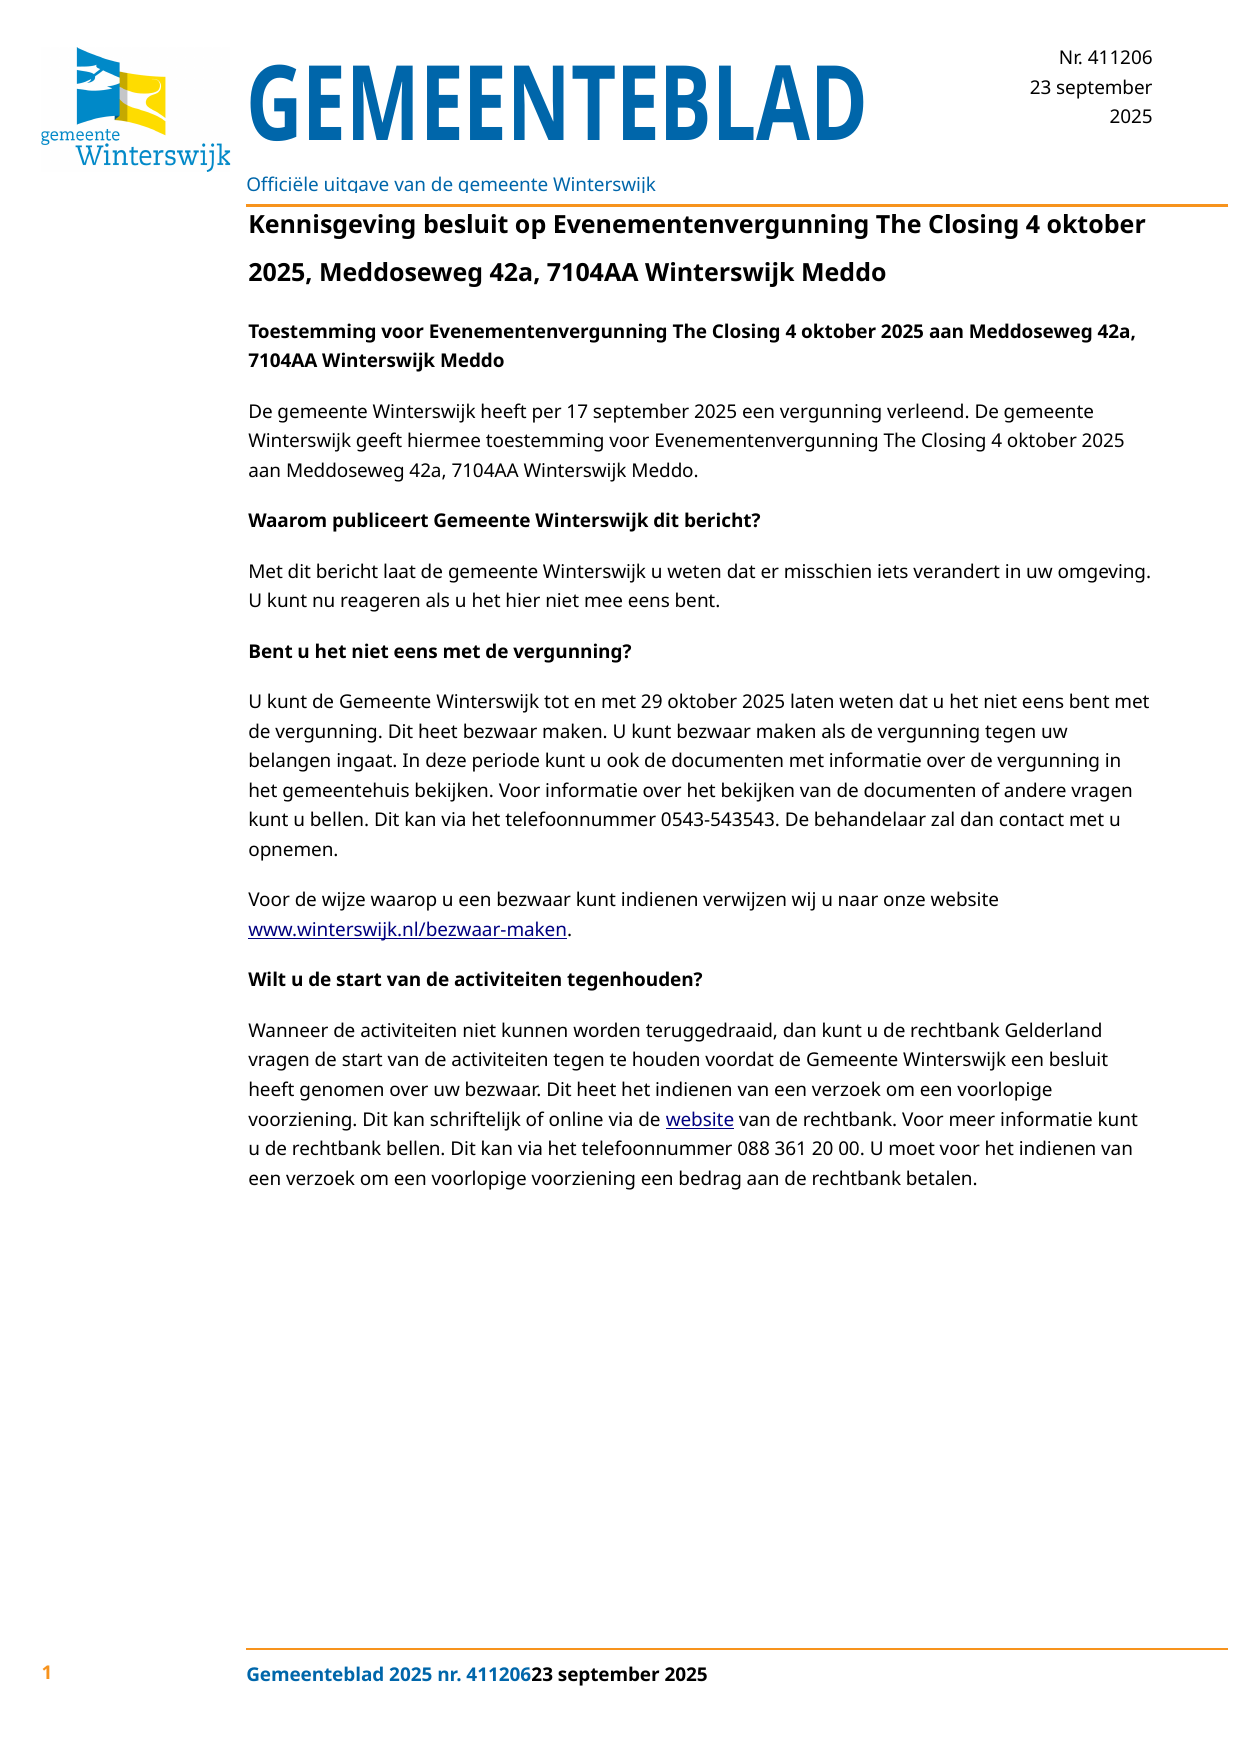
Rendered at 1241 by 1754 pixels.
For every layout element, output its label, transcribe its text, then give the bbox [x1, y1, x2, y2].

picture [225, 153, 231, 162]
text Bent u het niet eens met de vergunning? [248, 638, 1152, 664]
text Wanneer de activiteiten niet kunnen worden teruggedraaid, dan kunt u de rechtbank Gelderland vragen de start van de activiteiten tegen te houden voordat de Gemeente Winterswijk een besluit heeft genomen over uw bezwaar. Dit heet het indienen van een verzoek om een voorlopige voorziening. Dit kan schriftelijk of online via de website van de rechtbank. Voor meer informatie kunt u de rechtbank bellen. Dit kan via het telefoonnummer 088 361 20 00. U moet voor het indienen van een verzoek om een voorlopige voorziening een bedrag aan de rechtbank betalen. [248, 1017, 1152, 1191]
text Waarom publiceert Gemeente Winterswijk dit bericht? [248, 507, 1152, 533]
text Toestemming voor Evenementenvergunning The Closing 4 oktober 2025 aan Meddoseweg 42a, 7104AA Winterswijk Meddo [248, 318, 1152, 373]
text U kunt de Gemeente Winterswijk tot en met 29 oktober 2025 laten weten dat u het niet eens bent met de vergunning. Dit heet bezwaar maken. U kunt bezwaar maken als de vergunning tegen uw belangen ingaat. In deze periode kunt u ook de documenten met informatie over de vergunning in het gemeentehuis bekijken. Voor informatie over het bekijken van de documenten of andere vragen kunt u bellen. Dit kan via het telefoonnummer 0543-543543. De behandelaar zal dan contact met u opnemen. [248, 688, 1152, 862]
text Kennisgeving besluit op Evenementenvergunning The Closing 4 oktober 2025, Meddoseweg 42a, 7104AA Winterswijk Meddo [248, 207, 1152, 288]
picture [41, 47, 231, 172]
text Wilt u de start van de activiteiten tegenhouden? [248, 967, 1152, 992]
text Voor de wijze waarop u een bezwaar kunt indienen verwijzen wij u naar onze website www.winterswijk.nl/bezwaar-maken. [248, 887, 1152, 942]
text De gemeente Winterswijk heeft per 17 september 2025 een vergunning verleend. De gemeente Winterswijk geeft hiermee toestemming voor Evenementenvergunning The Closing 4 oktober 2025 aan Meddoseweg 42a, 7104AA Winterswijk Meddo. [248, 398, 1152, 483]
text Met dit bericht laat de gemeente Winterswijk u weten dat er misschien iets verandert in uw omgeving. U kunt nu reageren als u het hier niet mee eens bent. [248, 558, 1152, 613]
